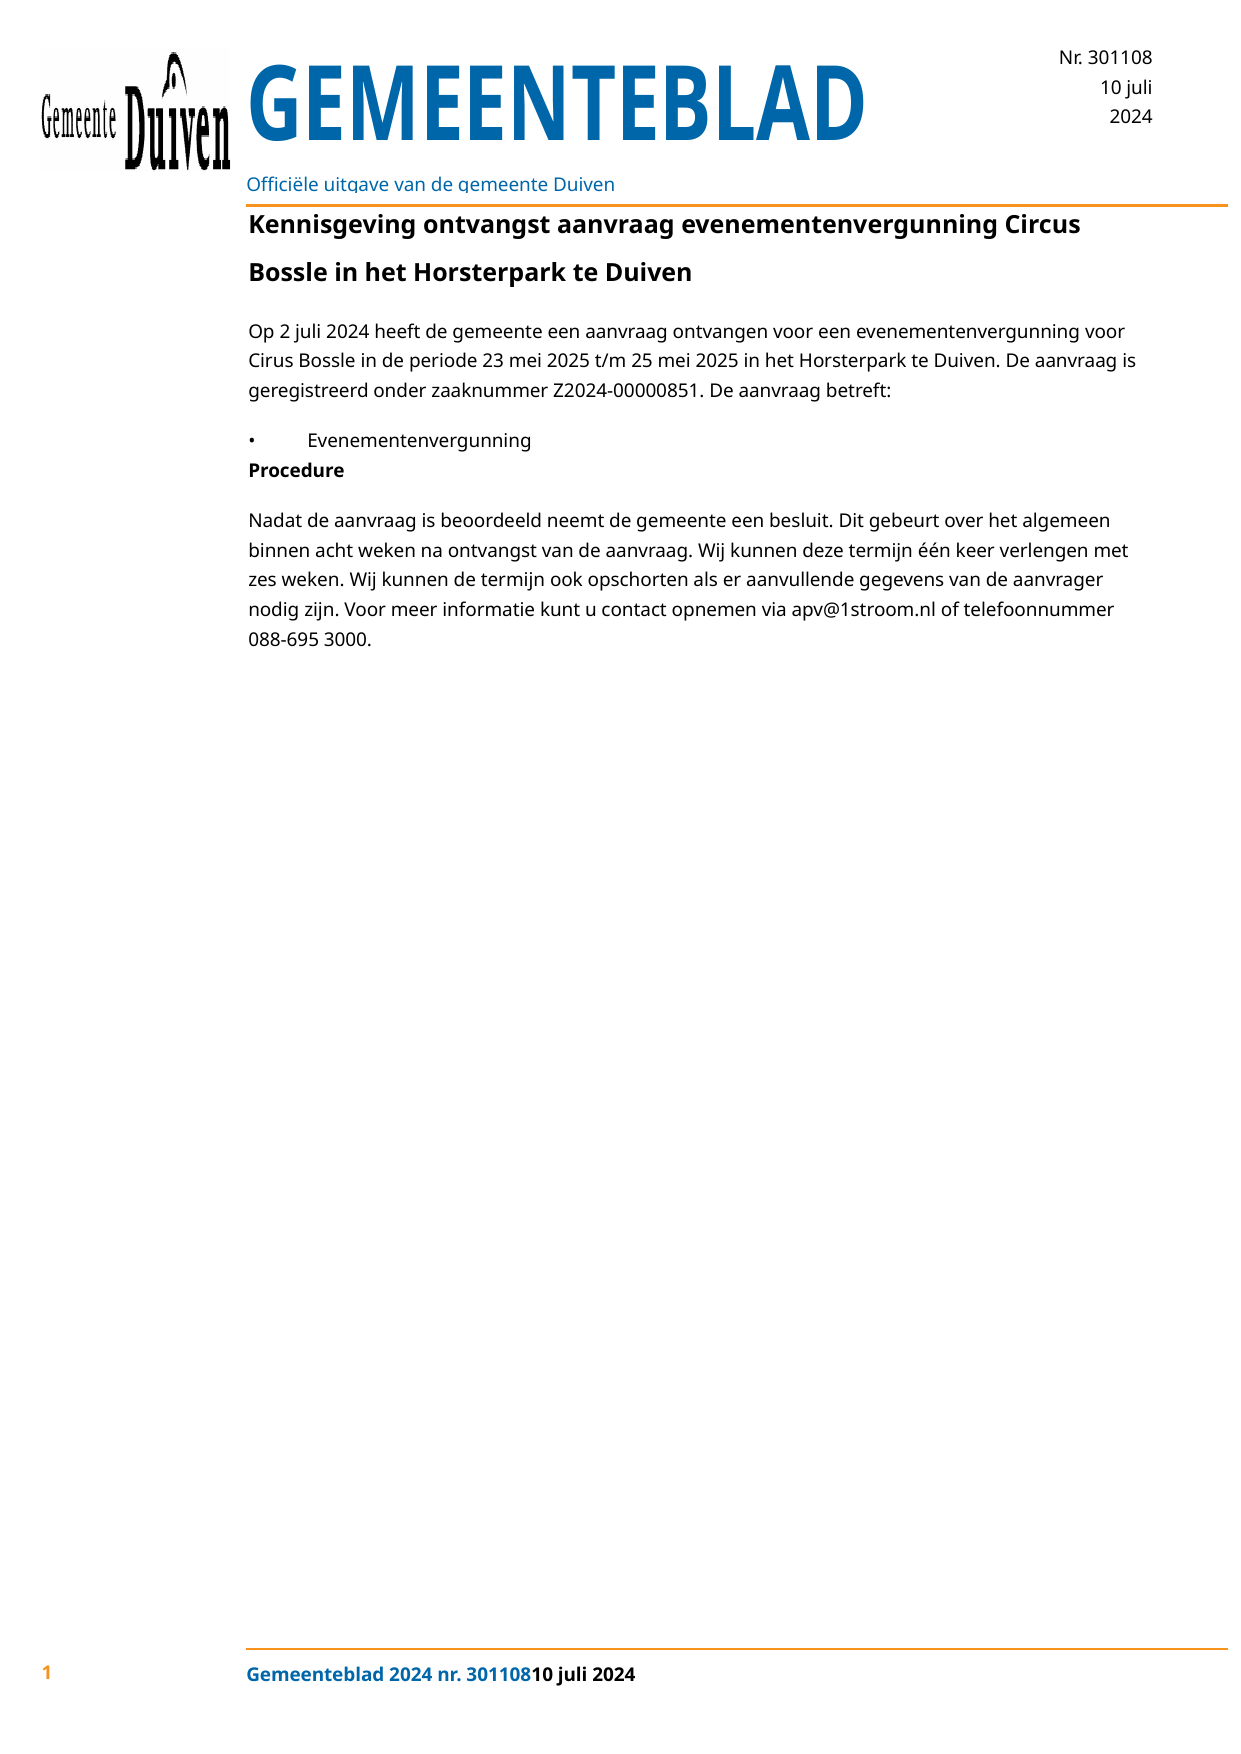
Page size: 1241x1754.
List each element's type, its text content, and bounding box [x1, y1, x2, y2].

text Op 2 juli 2024 heeft de gemeente een aanvraag ontvangen voor een evenementenvergunning voor Cirus Bossle in de periode 23 mei 2025 t/m 25 mei 2025 in het Horsterpark te Duiven. De aanvraag is geregistreerd onder zaaknummer Z2024-00000851. De aanvraag betreft: [248, 318, 1152, 403]
picture [41, 47, 231, 172]
text Procedure [248, 457, 1152, 483]
text Nadat de aanvraag is beoordeeld neemt de gemeente een besluit. Dit gebeurt over het algemeen binnen acht weken na ontvangst van de aanvraag. Wij kunnen deze termijn één keer verlengen met zes weken. Wij kunnen de termijn ook opschorten als er aanvullende gegevens van de aanvrager nodig zijn. Voor meer informatie kunt u contact opnemen via apv@1stroom.nl of telefoonnummer 088-695 3000. [248, 507, 1152, 652]
text Kennisgeving ontvangst aanvraag evenementenvergunning Circus Bossle in het Horsterpark te Duiven [248, 207, 1152, 288]
list Evenementenvergunning [248, 427, 1152, 453]
